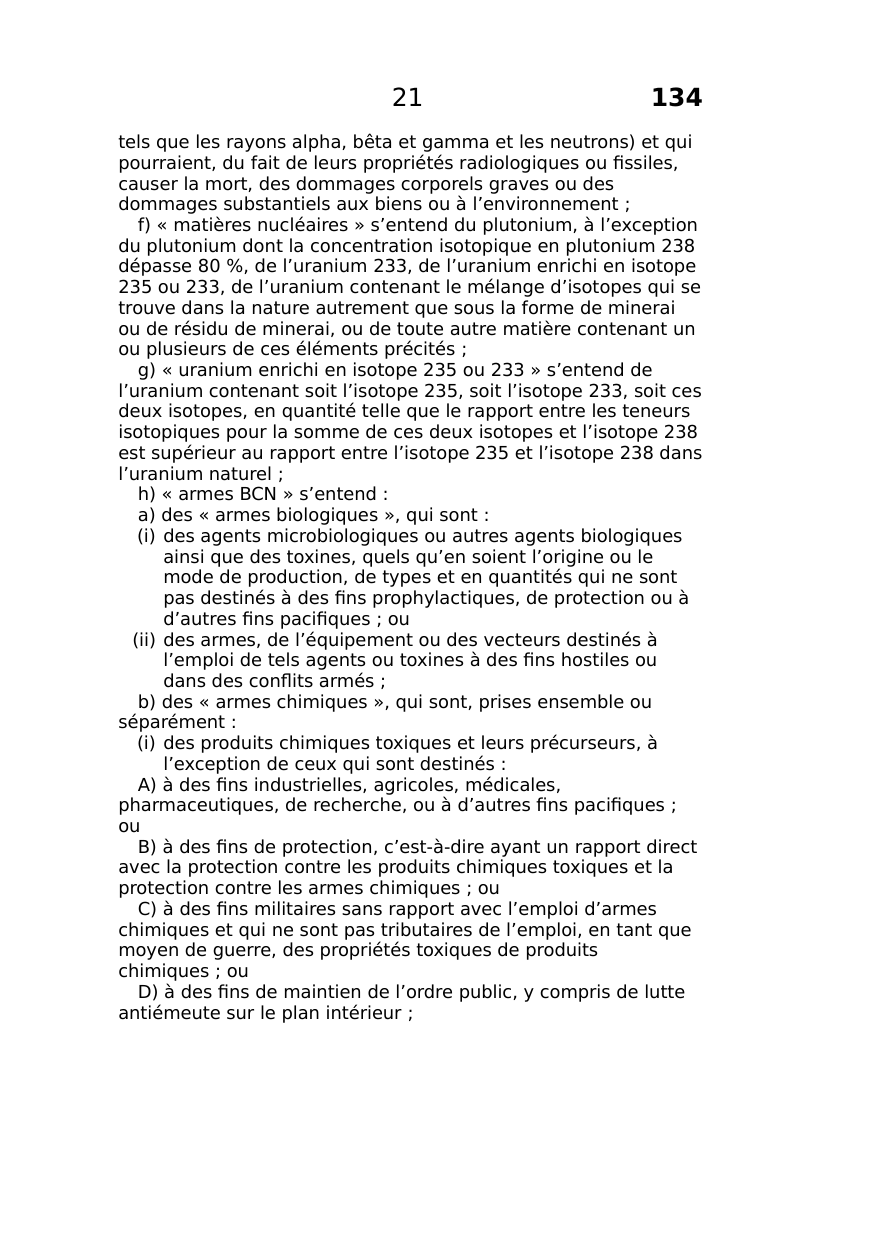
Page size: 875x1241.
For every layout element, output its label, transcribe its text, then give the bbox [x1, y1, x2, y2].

text D) à des fins de maintien de l’ordre public, y compris de lutte antiémeute sur le plan intérieur ; [118, 982, 703, 1023]
text (i) des agents microbiologiques ou autres agents biologiques ainsi que des toxines, quels qu’en soient l’origine ou le mode de production, de types et en quantités qui ne sont pas destinés à des fins prophylactiques, de protection ou à d’autres fins pacifiques ; ou [118, 526, 703, 629]
text C) à des fins militaires sans rapport avec l’emploi d’armes chimiques et qui ne sont pas tributaires de l’emploi, en tant que moyen de guerre, des propriétés toxiques de produits chimiques ; ou [118, 899, 703, 982]
text g) « uranium enrichi en isotope 235 ou 233 » s’entend de l’uranium contenant soit l’isotope 235, soit l’isotope 233, soit ces deux isotopes, en quantité telle que le rapport entre les teneurs isotopiques pour la somme de ces deux isotopes et l’isotope 238 est supérieur au rapport entre l’isotope 235 et l’isotope 238 dans l’uranium naturel ; [118, 360, 703, 484]
text f) « matières nucléaires » s’entend du plutonium, à l’exception du plutonium dont la concentration isotopique en plutonium 238 dépasse 80 %, de l’uranium 233, de l’uranium enrichi en isotope 235 ou 233, de l’uranium contenant le mélange d’isotopes qui se trouve dans la nature autrement que sous la forme de minerai ou de résidu de minerai, ou de toute autre matière contenant un ou plusieurs de ces éléments précités ; [118, 215, 703, 360]
text b) des « armes chimiques », qui sont, prises ensemble ou séparément : [118, 692, 703, 733]
text a) des « armes biologiques », qui sont : [118, 505, 703, 526]
text B) à des fins de protection, c’est-à-dire ayant un rapport direct avec la protection contre les produits chimiques toxiques et la protection contre les armes chimiques ; ou [118, 837, 703, 899]
text tels que les rayons alpha, bêta et gamma et les neutrons) et qui pourraient, du fait de leurs propriétés radiologiques ou fissiles, causer la mort, des dommages corporels graves ou des dommages substantiels aux biens ou à l’environnement ; [118, 132, 703, 215]
text (ii) des armes, de l’équipement ou des vecteurs destinés à l’emploi de tels agents ou toxines à des fins hostiles ou dans des conflits armés ; [118, 629, 703, 692]
text (i) des produits chimiques toxiques et leurs précurseurs, à l’exception de ceux qui sont destinés : [118, 733, 703, 774]
text h) « armes BCN » s’entend : [118, 484, 703, 505]
text A) à des fins industrielles, agricoles, médicales, pharmaceutiques, de recherche, ou à d’autres fins pacifiques ; ou [118, 774, 703, 837]
